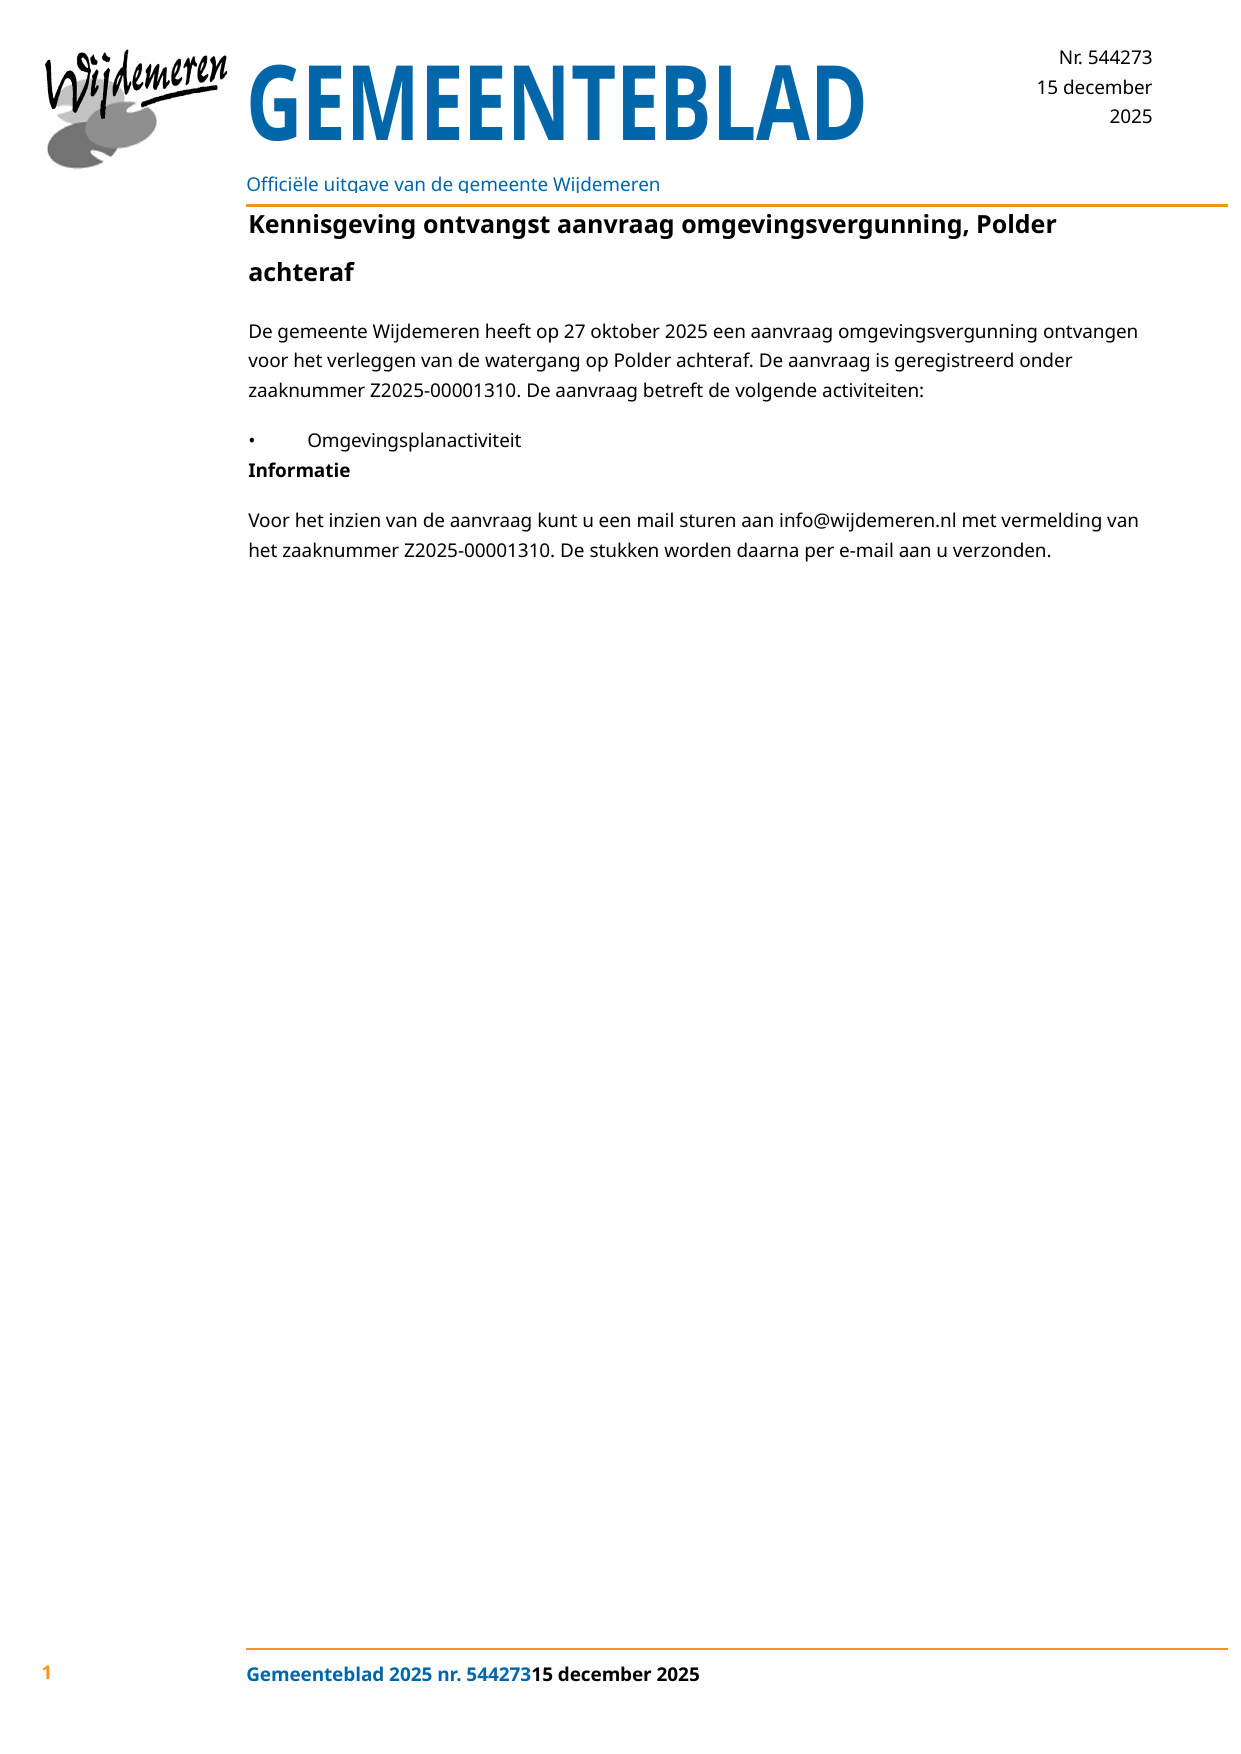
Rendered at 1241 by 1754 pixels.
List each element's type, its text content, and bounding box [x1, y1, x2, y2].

list Omgevingsplanactiviteit [248, 427, 1152, 453]
text De gemeente Wijdemeren heeft op 27 oktober 2025 een aanvraag omgevingsvergunning ontvangen voor het verleggen van de watergang op Polder achteraf. De aanvraag is geregistreerd onder zaaknummer Z2025-00001310. De aanvraag betreft de volgende activiteiten: [248, 318, 1152, 403]
text Informatie [248, 457, 1152, 483]
text Voor het inzien van de aanvraag kunt u een mail sturen aan info@wijdemeren.nl met vermelding van het zaaknummer Z2025-00001310. De stukken worden daarna per e-mail aan u verzonden. [248, 507, 1152, 563]
picture [41, 47, 231, 172]
text Kennisgeving ontvangst aanvraag omgevingsvergunning, Polder achteraf [248, 207, 1152, 288]
